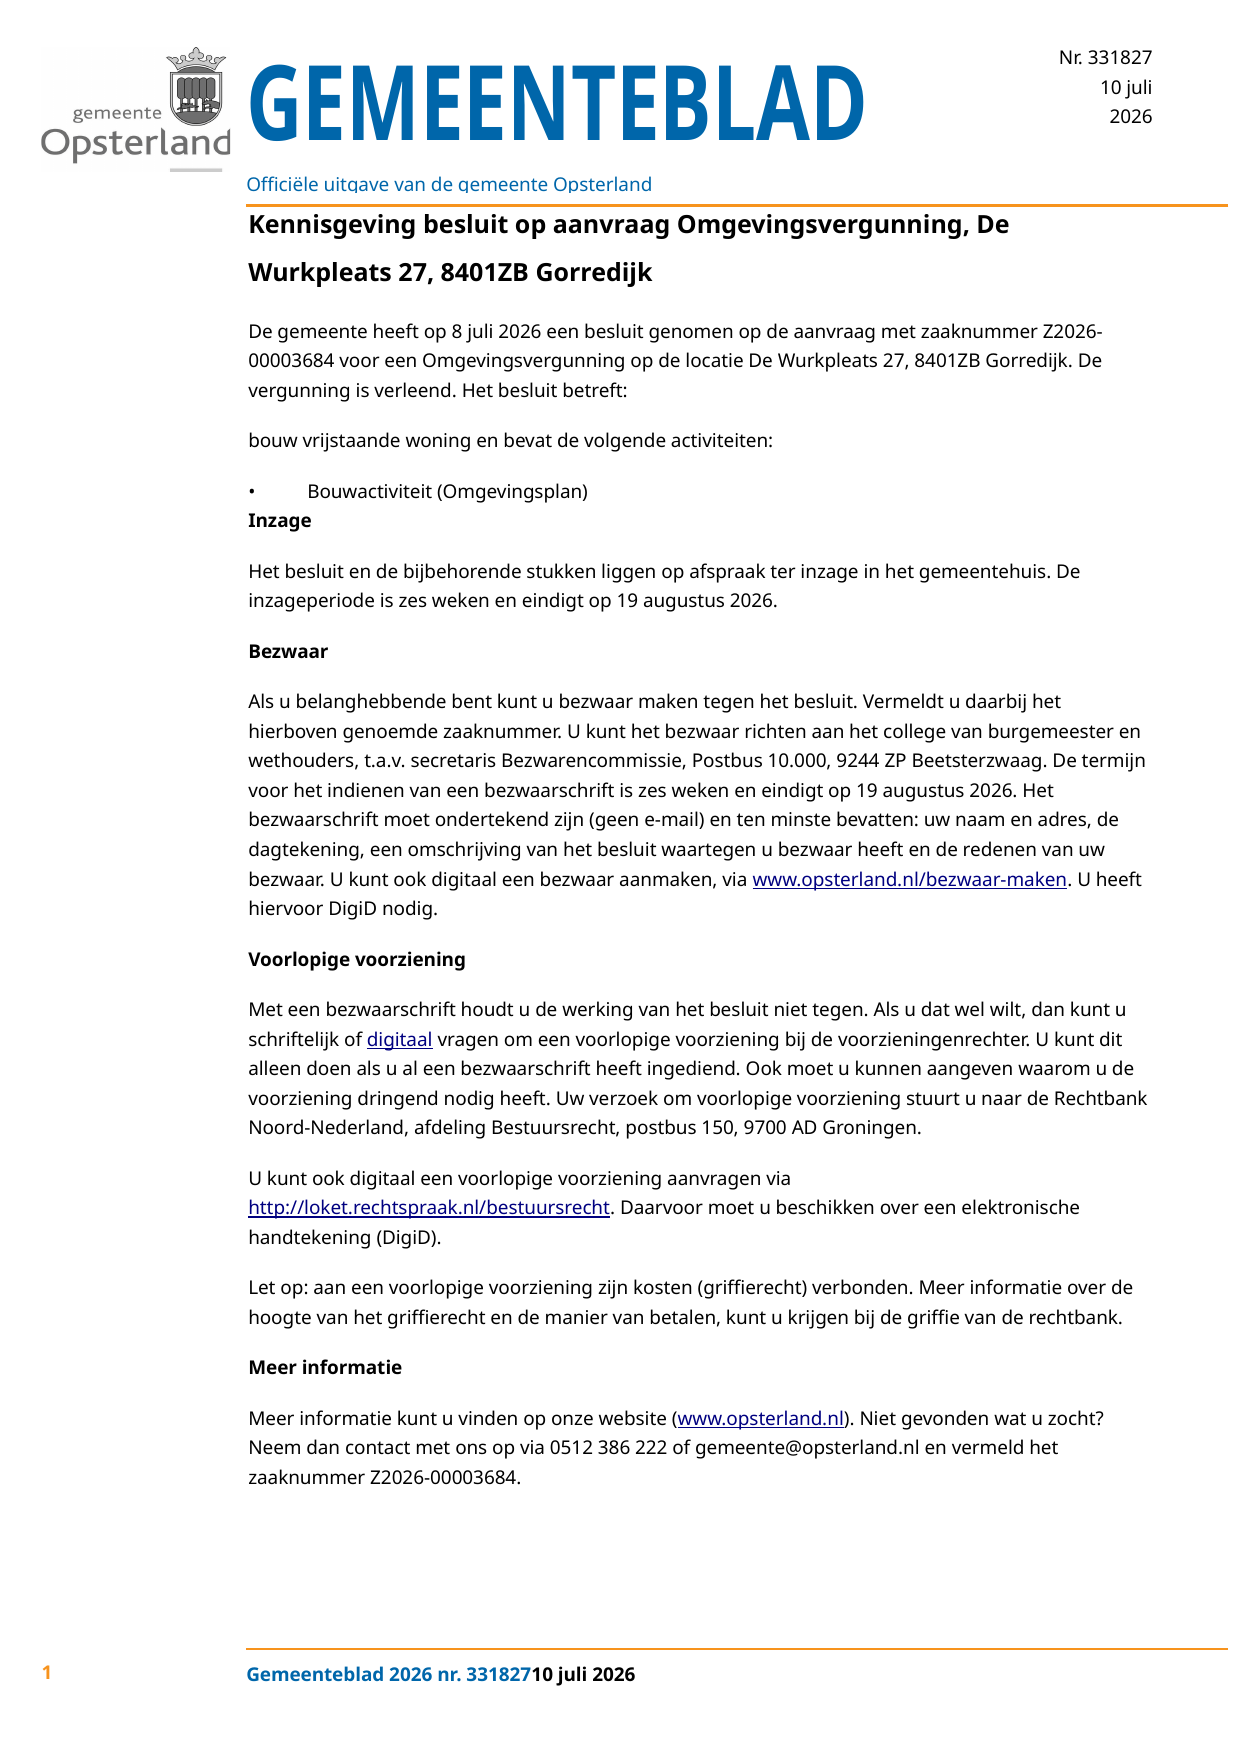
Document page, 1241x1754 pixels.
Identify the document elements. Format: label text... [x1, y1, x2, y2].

text Het besluit en de bijbehorende stukken liggen op afspraak ter inzage in het gemeentehuis. De inzageperiode is zes weken en eindigt op 19 augustus 2026. [248, 558, 1152, 613]
picture [41, 47, 231, 172]
list Bouwactiviteit (Omgevingsplan) [248, 478, 1152, 504]
text De gemeente heeft op 8 juli 2026 een besluit genomen op de aanvraag met zaaknummer Z2026-00003684 voor een Omgevingsvergunning op de locatie De Wurkpleats 27, 8401ZB Gorredijk. De vergunning is verleend. Het besluit betreft: [248, 318, 1152, 403]
text Inzage [248, 507, 1152, 533]
text Voorlopige voorziening [248, 946, 1152, 972]
text Meer informatie kunt u vinden op onze website (www.opsterland.nl). Niet gevonden wat u zocht? Neem dan contact met ons op via 0512 386 222 of gemeente@opsterland.nl en vermeld het zaaknummer Z2026-00003684. [248, 1405, 1152, 1490]
text Meer informatie [248, 1354, 1152, 1380]
text U kunt ook digitaal een voorlopige voorziening aanvragen via http://loket.rechtspraak.nl/bestuursrecht. Daarvoor moet u beschikken over een elektronische handtekening (DigiD). [248, 1165, 1152, 1250]
text bouw vrijstaande woning en bevat de volgende activiteiten: [248, 427, 1152, 453]
text Bezwaar [248, 638, 1152, 664]
text Kennisgeving besluit op aanvraag Omgevingsvergunning, De Wurkpleats 27, 8401ZB Gorredijk [248, 207, 1152, 288]
text Let op: aan een voorlopige voorziening zijn kosten (griffierecht) verbonden. Meer informatie over de hoogte van het griffierecht en de manier van betalen, kunt u krijgen bij de griffie van de rechtbank. [248, 1274, 1152, 1330]
text Met een bezwaarschrift houdt u de werking van het besluit niet tegen. Als u dat wel wilt, dan kunt u schriftelijk of digitaal vragen om een voorlopige voorziening bij de voorzieningenrechter. U kunt dit alleen doen als u al een bezwaarschrift heeft ingediend. Ook moet u kunnen aangeven waarom u de voorziening dringend nodig heeft. Uw verzoek om voorlopige voorziening stuurt u naar de Rechtbank Noord-Nederland, afdeling Bestuursrecht, postbus 150, 9700 AD Groningen. [248, 996, 1152, 1140]
text Als u belanghebbende bent kunt u bezwaar maken tegen het besluit. Vermeldt u daarbij het hierboven genoemde zaaknummer. U kunt het bezwaar richten aan het college van burgemeester en wethouders, t.a.v. secretaris Bezwarencommissie, Postbus 10.000, 9244 ZP Beetsterzwaag. De termijn voor het indienen van een bezwaarschrift is zes weken en eindigt op 19 augustus 2026. Het bezwaarschrift moet ondertekend zijn (geen e-mail) en ten minste bevatten: uw naam en adres, de dagtekening, een omschrijving van het besluit waartegen u bezwaar heeft en de redenen van uw bezwaar. U kunt ook digitaal een bezwaar aanmaken, via www.opsterland.nl/bezwaar-maken. U heeft hiervoor DigiD nodig. [248, 688, 1152, 921]
